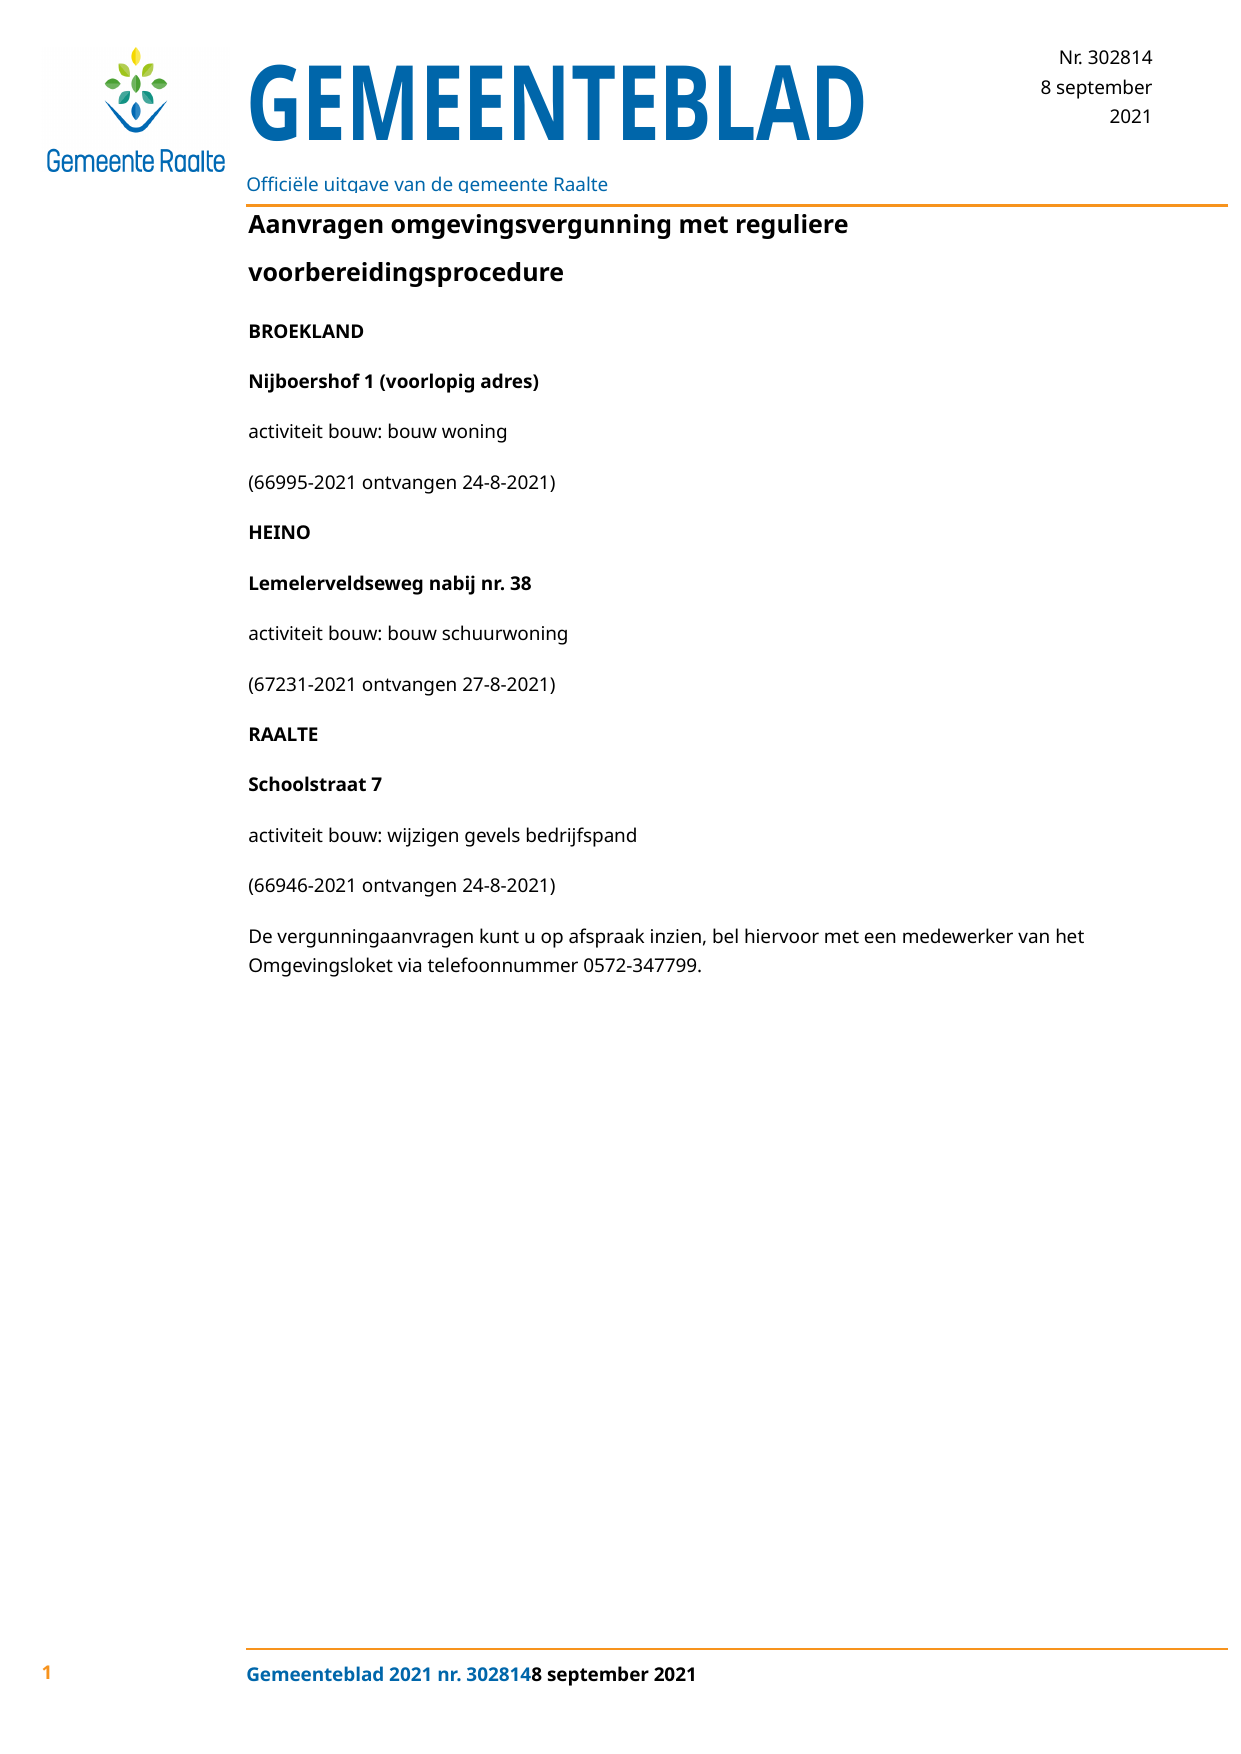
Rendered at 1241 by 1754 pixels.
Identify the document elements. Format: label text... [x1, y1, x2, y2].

text Schoolstraat 7 [248, 772, 1152, 797]
text (66946-2021 ontvangen 24-8-2021) [248, 872, 1152, 898]
text Nijboershof 1 (voorlopig adres) [248, 368, 1152, 394]
text RAALTE [248, 721, 1152, 747]
text activiteit bouw: bouw woning [248, 419, 1152, 444]
text Aanvragen omgevingsvergunning met reguliere voorbereidingsprocedure [248, 207, 1152, 288]
text Lemelerveldseweg nabij nr. 38 [248, 570, 1152, 596]
text (67231-2021 ontvangen 27-8-2021) [248, 671, 1152, 697]
text activiteit bouw: wijzigen gevels bedrijfspand [248, 822, 1152, 848]
picture [41, 47, 231, 172]
text (66995-2021 ontvangen 24-8-2021) [248, 469, 1152, 495]
text De vergunningaanvragen kunt u op afspraak inzien, bel hiervoor met een medewerker van het Omgevingsloket via telefoonnummer 0572-347799. [248, 923, 1152, 978]
text HEINO [248, 519, 1152, 545]
text BROEKLAND [248, 318, 1152, 344]
text activiteit bouw: bouw schuurwoning [248, 620, 1152, 646]
